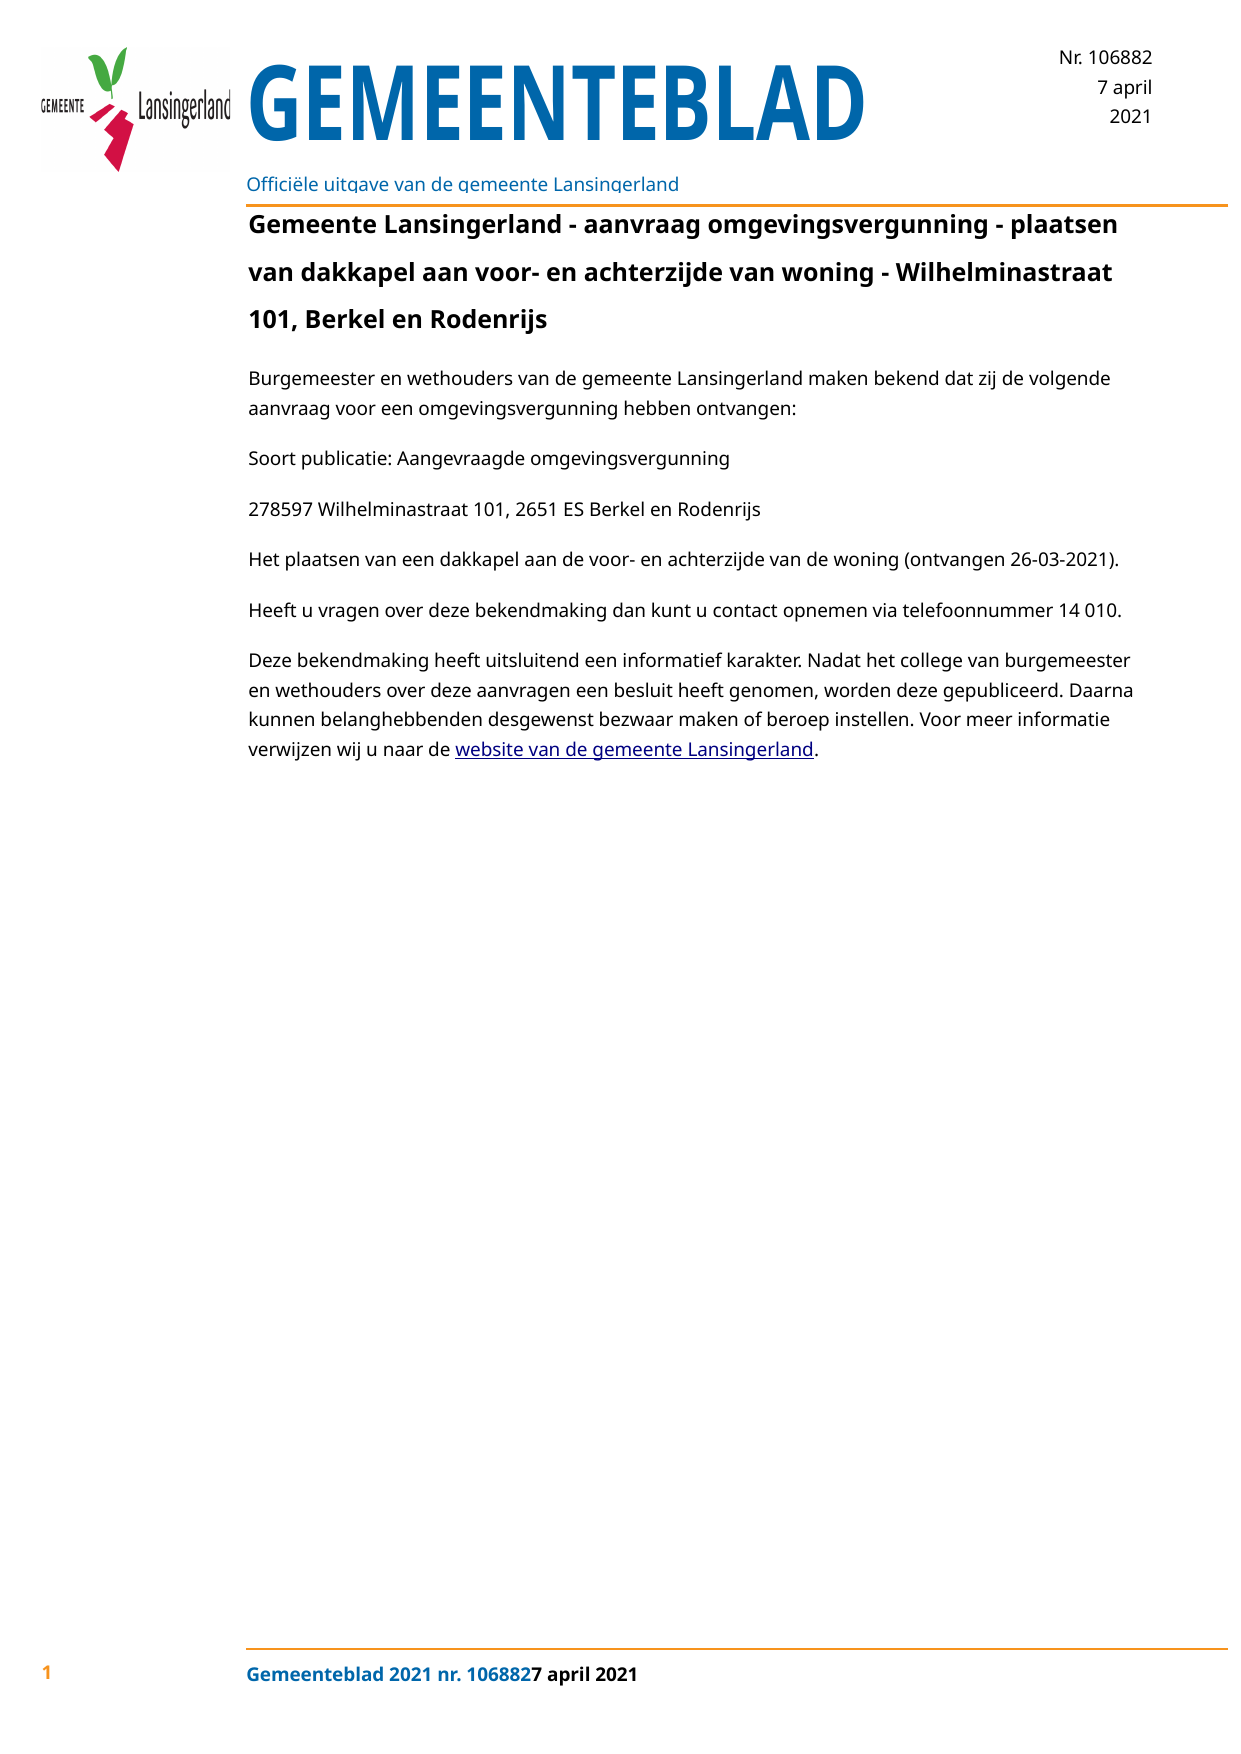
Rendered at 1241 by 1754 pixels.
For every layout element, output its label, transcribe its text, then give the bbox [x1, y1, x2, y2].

text Deze bekendmaking heeft uitsluitend een informatief karakter. Nadat het college van burgemeester en wethouders over deze aanvragen een besluit heeft genomen, worden deze gepubliceerd. Daarna kunnen belanghebbenden desgewenst bezwaar maken of beroep instellen. Voor meer informatie verwijzen wij u naar de website van de gemeente Lansingerland. [248, 647, 1152, 762]
text 278597 Wilhelminastraat 101, 2651 ES Berkel en Rodenrijs [248, 496, 1152, 522]
text Burgemeester en wethouders van de gemeente Lansingerland maken bekend dat zij de volgende aanvraag voor een omgevingsvergunning hebben ontvangen: [248, 366, 1152, 421]
text Gemeente Lansingerland - aanvraag omgevingsvergunning - plaatsen van dakkapel aan voor- en achterzijde van woning - Wilhelminastraat 101, Berkel en Rodenrijs [248, 207, 1152, 336]
text Het plaatsen van een dakkapel aan de voor- en achterzijde van de woning (ontvangen 26-03-2021). [248, 546, 1152, 572]
text Soort publicatie: Aangevraagde omgevingsvergunning [248, 446, 1152, 471]
picture [41, 47, 231, 172]
text Heeft u vragen over deze bekendmaking dan kunt u contact opnemen via telefoonnummer 14 010. [248, 597, 1152, 622]
